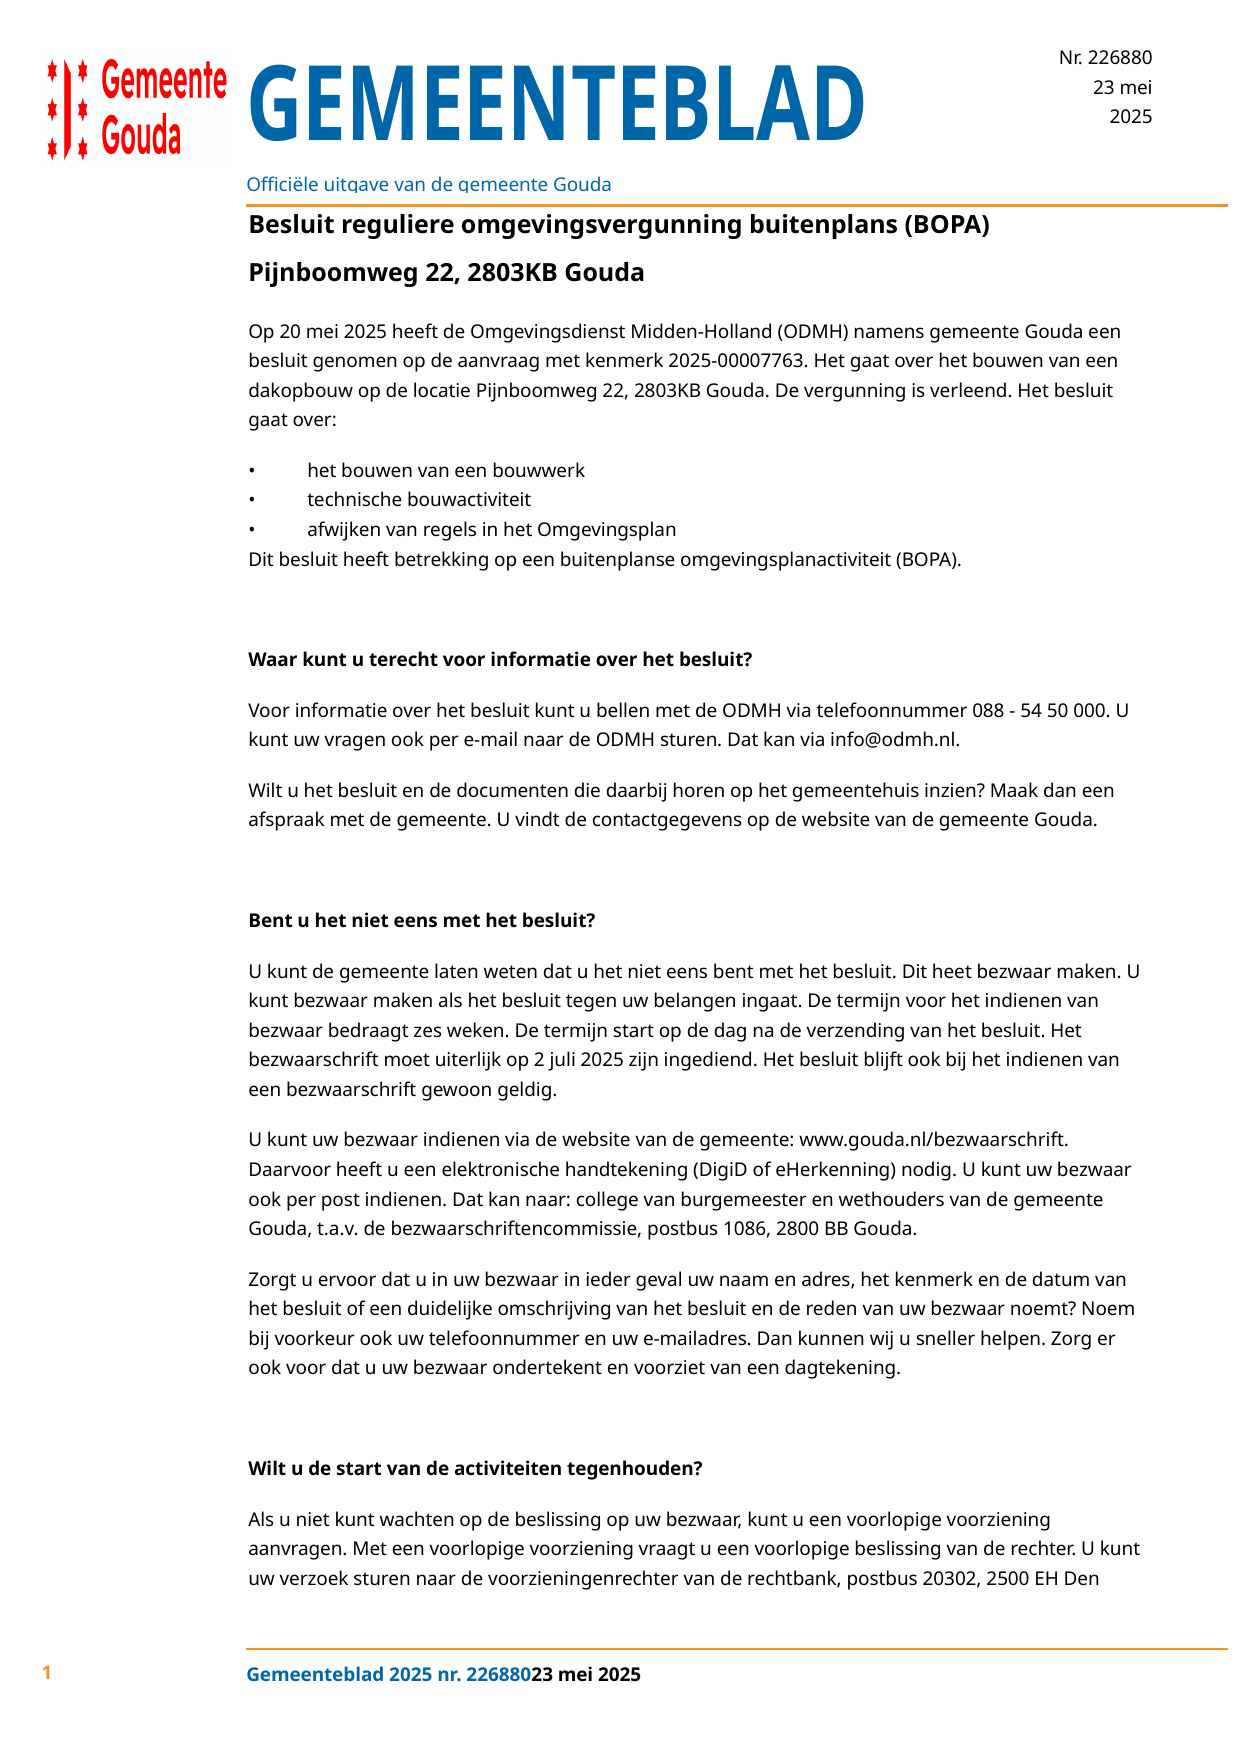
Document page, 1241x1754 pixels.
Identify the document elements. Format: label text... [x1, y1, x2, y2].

text Voor informatie over het besluit kunt u bellen met de ODMH via telefoonnummer 088 - 54 50 000. U kunt uw vragen ook per e-mail naar de ODMH sturen. Dat kan via info@odmh.nl. [248, 697, 1152, 752]
text Zorgt u ervoor dat u in uw bezwaar in ieder geval uw naam en adres, het kenmerk en de datum van het besluit of een duidelijke omschrijving van het besluit en de reden van uw bezwaar noemt? Noem bij voorkeur ook uw telefoonnummer en uw e-mailadres. Dan kunnen wij u sneller helpen. Zorg er ook voor dat u uw bezwaar ondertekent en voorziet van een dagtekening. [248, 1266, 1152, 1380]
list technische bouwactiviteit [248, 487, 1152, 512]
text U kunt uw bezwaar indienen via de website van de gemeente: www.gouda.nl/bezwaarschrift. Daarvoor heeft u een elektronische handtekening (DigiD of eHerkenning) nodig. U kunt uw bezwaar ook per post indienen. Dat kan naar: college van burgemeester en wethouders van de gemeente Gouda, t.a.v. de bezwaarschriftencommissie, postbus 1086, 2800 BB Gouda. [248, 1127, 1152, 1241]
text Waar kunt u terecht voor informatie over het besluit? [248, 647, 1152, 672]
picture [41, 47, 231, 172]
text Dit besluit heeft betrekking op een buitenplanse omgevingsplanactiviteit (BOPA). [248, 546, 1152, 572]
text Op 20 mei 2025 heeft de Omgevingsdienst Midden-Holland (ODMH) namens gemeente Gouda een besluit genomen op de aanvraag met kenmerk 2025-00007763. Het gaat over het bouwen van een dakopbouw op de locatie Pijnboomweg 22, 2803KB Gouda. De vergunning is verleend. Het besluit gaat over: [248, 318, 1152, 432]
list het bouwen van een bouwwerk [248, 457, 1152, 483]
text U kunt de gemeente laten weten dat u het niet eens bent met het besluit. Dit heet bezwaar maken. U kunt bezwaar maken als het besluit tegen uw belangen ingaat. De termijn voor het indienen van bezwaar bedraagt zes weken. De termijn start op de dag na de verzending van het besluit. Het bezwaarschrift moet uiterlijk op 2 juli 2025 zijn ingediend. Het besluit blijft ook bij het indienen van een bezwaarschrift gewoon geldig. [248, 958, 1152, 1102]
text Bent u het niet eens met het besluit? [248, 907, 1152, 933]
text Als u niet kunt wachten op de beslissing op uw bezwaar, kunt u een voorlopige voorziening aanvragen. Met een voorlopige voorziening vraagt u een voorlopige beslissing van de rechter. U kunt uw verzoek sturen naar de voorzieningenrechter van de rechtbank, postbus 20302, 2500 EH Den [248, 1506, 1152, 1591]
text Besluit reguliere omgevingsvergunning buitenplans (BOPA) Pijnboomweg 22, 2803KB Gouda [248, 207, 1152, 288]
text Wilt u het besluit en de documenten die daarbij horen op het gemeentehuis inzien? Maak dan een afspraak met de gemeente. U vindt de contactgegevens op de website van de gemeente Gouda. [248, 777, 1152, 832]
text Wilt u de start van de activiteiten tegenhouden? [248, 1455, 1152, 1481]
list afwijken van regels in het Omgevingsplan [248, 516, 1152, 542]
